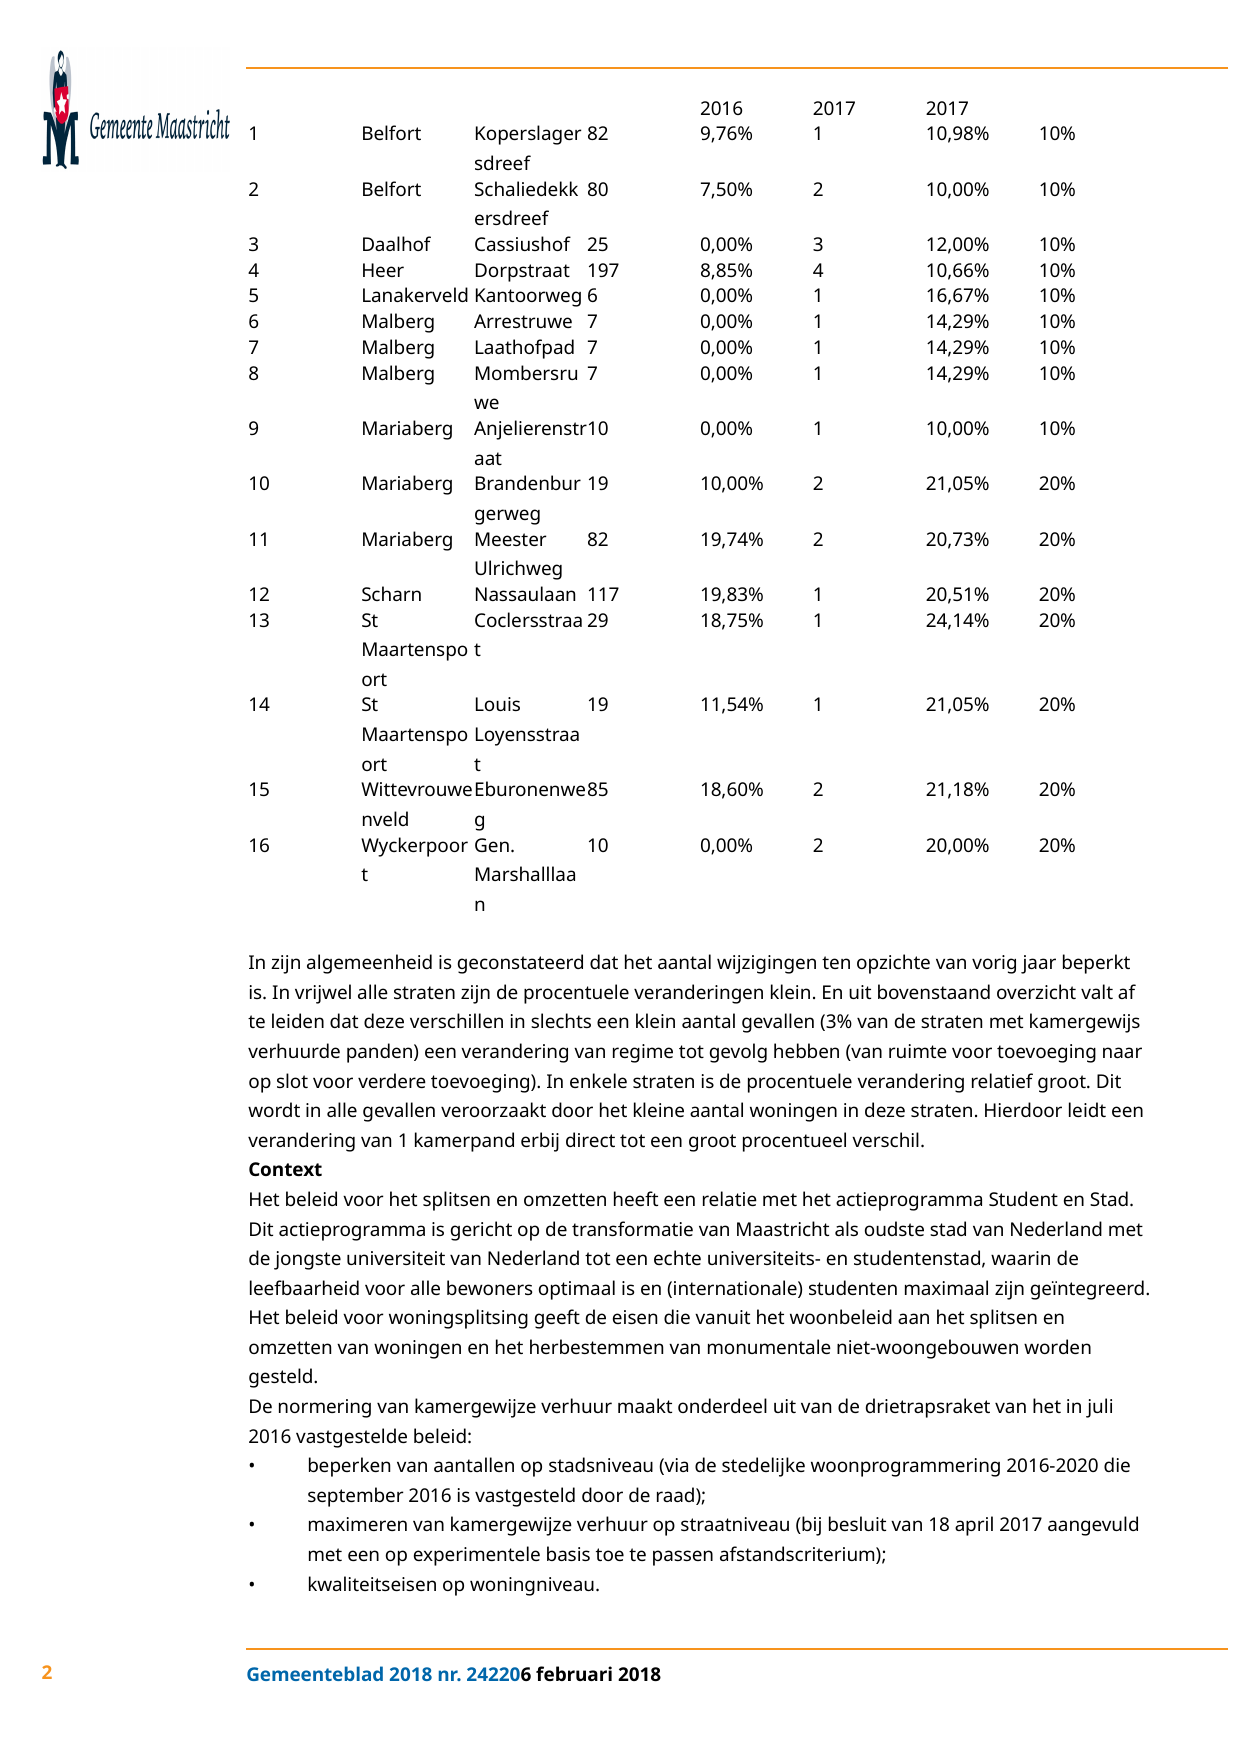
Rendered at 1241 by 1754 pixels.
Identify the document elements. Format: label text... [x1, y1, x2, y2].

table_cell Wyckerpoort [361, 832, 474, 917]
table_cell Schaliedekkersdreef [474, 176, 587, 231]
table_cell 10% [1039, 176, 1152, 231]
table_cell 10,00% [700, 470, 813, 526]
table_cell 1 [813, 283, 926, 308]
table_cell 12,00% [926, 231, 1038, 257]
table_cell 10 [587, 832, 700, 917]
table_cell 80 [587, 176, 700, 231]
table_header 2016 [700, 95, 813, 121]
table_cell 20,73% [926, 526, 1038, 581]
table_cell 16 [248, 832, 361, 917]
table_cell 7 [587, 308, 700, 334]
table_cell Kantoorweg [474, 283, 587, 308]
table_cell 4 [248, 257, 361, 283]
table_cell 6 [248, 308, 361, 334]
table_cell 82 [587, 526, 700, 581]
table_cell 20% [1039, 470, 1152, 526]
table_header [361, 95, 474, 121]
table_cell Gen. Marshalllaan [474, 832, 587, 917]
table_cell 10% [1039, 231, 1152, 257]
table_cell Laathofpad [474, 334, 587, 360]
table_cell Mariaberg [361, 470, 474, 526]
table_cell 18,75% [700, 607, 813, 692]
table_cell 117 [587, 581, 700, 607]
table_cell 19,83% [700, 581, 813, 607]
table_cell 21,05% [926, 692, 1038, 777]
table_cell 4 [813, 257, 926, 283]
table_cell Belfort [361, 121, 474, 176]
table_cell 19 [587, 470, 700, 526]
table_cell 10% [1039, 334, 1152, 360]
table_cell 197 [587, 257, 700, 283]
table_cell Eburonenweg [474, 777, 587, 832]
table_cell 14,29% [926, 308, 1038, 334]
table_cell 2 [813, 470, 926, 526]
table_cell 15 [248, 777, 361, 832]
table_cell 10% [1039, 257, 1152, 283]
table_cell 1 [813, 581, 926, 607]
table_cell 10 [587, 415, 700, 470]
table_cell Malberg [361, 308, 474, 334]
table_cell 2 [813, 777, 926, 832]
table_cell Anjelierenstraat [474, 415, 587, 470]
table_cell 0,00% [700, 360, 813, 415]
table_cell 19 [587, 692, 700, 777]
table_cell 10,98% [926, 121, 1038, 176]
table_cell 20% [1039, 581, 1152, 607]
table_cell 10,00% [926, 415, 1038, 470]
table_header [1039, 95, 1152, 121]
table_cell Belfort [361, 176, 474, 231]
table_cell Scharn [361, 581, 474, 607]
table_cell 24,14% [926, 607, 1038, 692]
table_cell 14,29% [926, 334, 1038, 360]
table_cell 20,51% [926, 581, 1038, 607]
table_cell 12 [248, 581, 361, 607]
table_cell 0,00% [700, 334, 813, 360]
table_cell 7 [587, 360, 700, 415]
table_cell 0,00% [700, 231, 813, 257]
table_cell 10% [1039, 360, 1152, 415]
text In zijn algemeenheid is geconstateerd dat het aantal wijzigingen ten opzichte van vorig jaar beperkt is. In vrijwel alle straten zijn de procentuele veranderingen klein. En uit bovenstaand overzicht valt af te leiden dat deze verschillen in slechts een klein aantal gevallen (3% van de straten met kamergewijs verhuurde panden) een verandering van regime tot gevolg hebben (van ruimte voor toevoeging naar op slot voor verdere toevoeging). In enkele straten is de procentuele verandering relatief groot. Dit wordt in alle gevallen veroorzaakt door het kleine aantal woningen in deze straten. Hierdoor leidt een verandering van 1 kamerpand erbij direct tot een groot procentueel verschil. [248, 949, 1152, 1153]
table_cell 11 [248, 526, 361, 581]
table_cell 14 [248, 692, 361, 777]
table_cell 9,76% [700, 121, 813, 176]
text Het beleid voor het splitsen en omzetten heeft een relatie met het actieprogramma Student en Stad. Dit actieprogramma is gericht op de transformatie van Maastricht als oudste stad van Nederland met de jongste universiteit van Nederland tot een echte universiteits- en studentenstad, waarin de leefbaarheid voor alle bewoners optimaal is en (internationale) studenten maximaal zijn geïntegreerd. Het beleid voor woningsplitsing geeft de eisen die vanuit het woonbeleid aan het splitsen en omzetten van woningen en het herbestemmen van monumentale niet-woongebouwen worden gesteld. [248, 1186, 1152, 1389]
picture [41, 47, 231, 172]
table_cell 16,67% [926, 283, 1038, 308]
table_cell St Maartenspoort [361, 692, 474, 777]
table_cell Heer [361, 257, 474, 283]
table_cell Cassiushof [474, 231, 587, 257]
list kwaliteitseisen op woningniveau. [248, 1571, 1152, 1597]
table_cell 11,54% [700, 692, 813, 777]
table_cell 20% [1039, 777, 1152, 832]
table_cell 19,74% [700, 526, 813, 581]
table_cell 1 [813, 360, 926, 415]
table_cell 85 [587, 777, 700, 832]
table_cell 0,00% [700, 308, 813, 334]
table_cell 0,00% [700, 415, 813, 470]
table_cell 10,00% [926, 176, 1038, 231]
table_cell 1 [813, 415, 926, 470]
table_cell 1 [813, 334, 926, 360]
table_cell Mombersruwe [474, 360, 587, 415]
list maximeren van kamergewijze verhuur op straatniveau (bij besluit van 18 april 2017 aangevuld met een op experimentele basis toe te passen afstandscriterium); [248, 1512, 1152, 1567]
table_cell Louis Loyensstraat [474, 692, 587, 777]
table_cell St Maartenspoort [361, 607, 474, 692]
table_cell Daalhof [361, 231, 474, 257]
table_cell Malberg [361, 360, 474, 415]
table_cell 21,18% [926, 777, 1038, 832]
table_cell Arrestruwe [474, 308, 587, 334]
table_cell 2 [248, 176, 361, 231]
table_cell 2 [813, 176, 926, 231]
table_header [248, 95, 361, 121]
table_cell Dorpstraat [474, 257, 587, 283]
table_cell 10% [1039, 415, 1152, 470]
table_cell Malberg [361, 334, 474, 360]
text De normering van kamergewijze verhuur maakt onderdeel uit van de drietrapsraket van het in juli 2016 vastgestelde beleid: [248, 1393, 1152, 1449]
table_cell 20% [1039, 607, 1152, 692]
table_cell 7 [248, 334, 361, 360]
table_cell 0,00% [700, 283, 813, 308]
table_cell 3 [813, 231, 926, 257]
table_cell 14,29% [926, 360, 1038, 415]
table_cell 20% [1039, 832, 1152, 917]
table_cell 9 [248, 415, 361, 470]
table_cell Mariaberg [361, 415, 474, 470]
table_cell 10% [1039, 121, 1152, 176]
table_cell Coclersstraat [474, 607, 587, 692]
table_cell 1 [248, 121, 361, 176]
table_header [474, 95, 587, 121]
table_cell 20% [1039, 526, 1152, 581]
table_cell 6 [587, 283, 700, 308]
table_cell Meester Ulrichweg [474, 526, 587, 581]
table_cell 8,85% [700, 257, 813, 283]
table_cell Mariaberg [361, 526, 474, 581]
table_cell 18,60% [700, 777, 813, 832]
table_header 2017 [813, 95, 926, 121]
table_cell 7 [587, 334, 700, 360]
table_header [587, 95, 700, 121]
table_cell 1 [813, 607, 926, 692]
table_cell Nassaulaan [474, 581, 587, 607]
table_cell 10% [1039, 283, 1152, 308]
table_cell 1 [813, 308, 926, 334]
table_cell 13 [248, 607, 361, 692]
table_cell 20% [1039, 692, 1152, 777]
table_cell 82 [587, 121, 700, 176]
table_cell 8 [248, 360, 361, 415]
table_cell Lanakerveld [361, 283, 474, 308]
table_cell 10 [248, 470, 361, 526]
table_header 2017 [926, 95, 1038, 121]
table_cell 29 [587, 607, 700, 692]
table_cell 25 [587, 231, 700, 257]
table_cell 1 [813, 121, 926, 176]
table_cell 10,66% [926, 257, 1038, 283]
table_cell 5 [248, 283, 361, 308]
table_cell Brandenburgerweg [474, 470, 587, 526]
table_cell Koperslagersdreef [474, 121, 587, 176]
table_cell 7,50% [700, 176, 813, 231]
table_cell Wittevrouwenveld [361, 777, 474, 832]
table_cell 2 [813, 526, 926, 581]
text Context [248, 1157, 1152, 1182]
table_cell 3 [248, 231, 361, 257]
table_cell 0,00% [700, 832, 813, 917]
table_cell 20,00% [926, 832, 1038, 917]
table_cell 10% [1039, 308, 1152, 334]
table_cell 2 [813, 832, 926, 917]
list beperken van aantallen op stadsniveau (via de stedelijke woonprogrammering 2016-2020 die september 2016 is vastgesteld door de raad); [248, 1452, 1152, 1508]
table_cell 1 [813, 692, 926, 777]
table_cell 21,05% [926, 470, 1038, 526]
